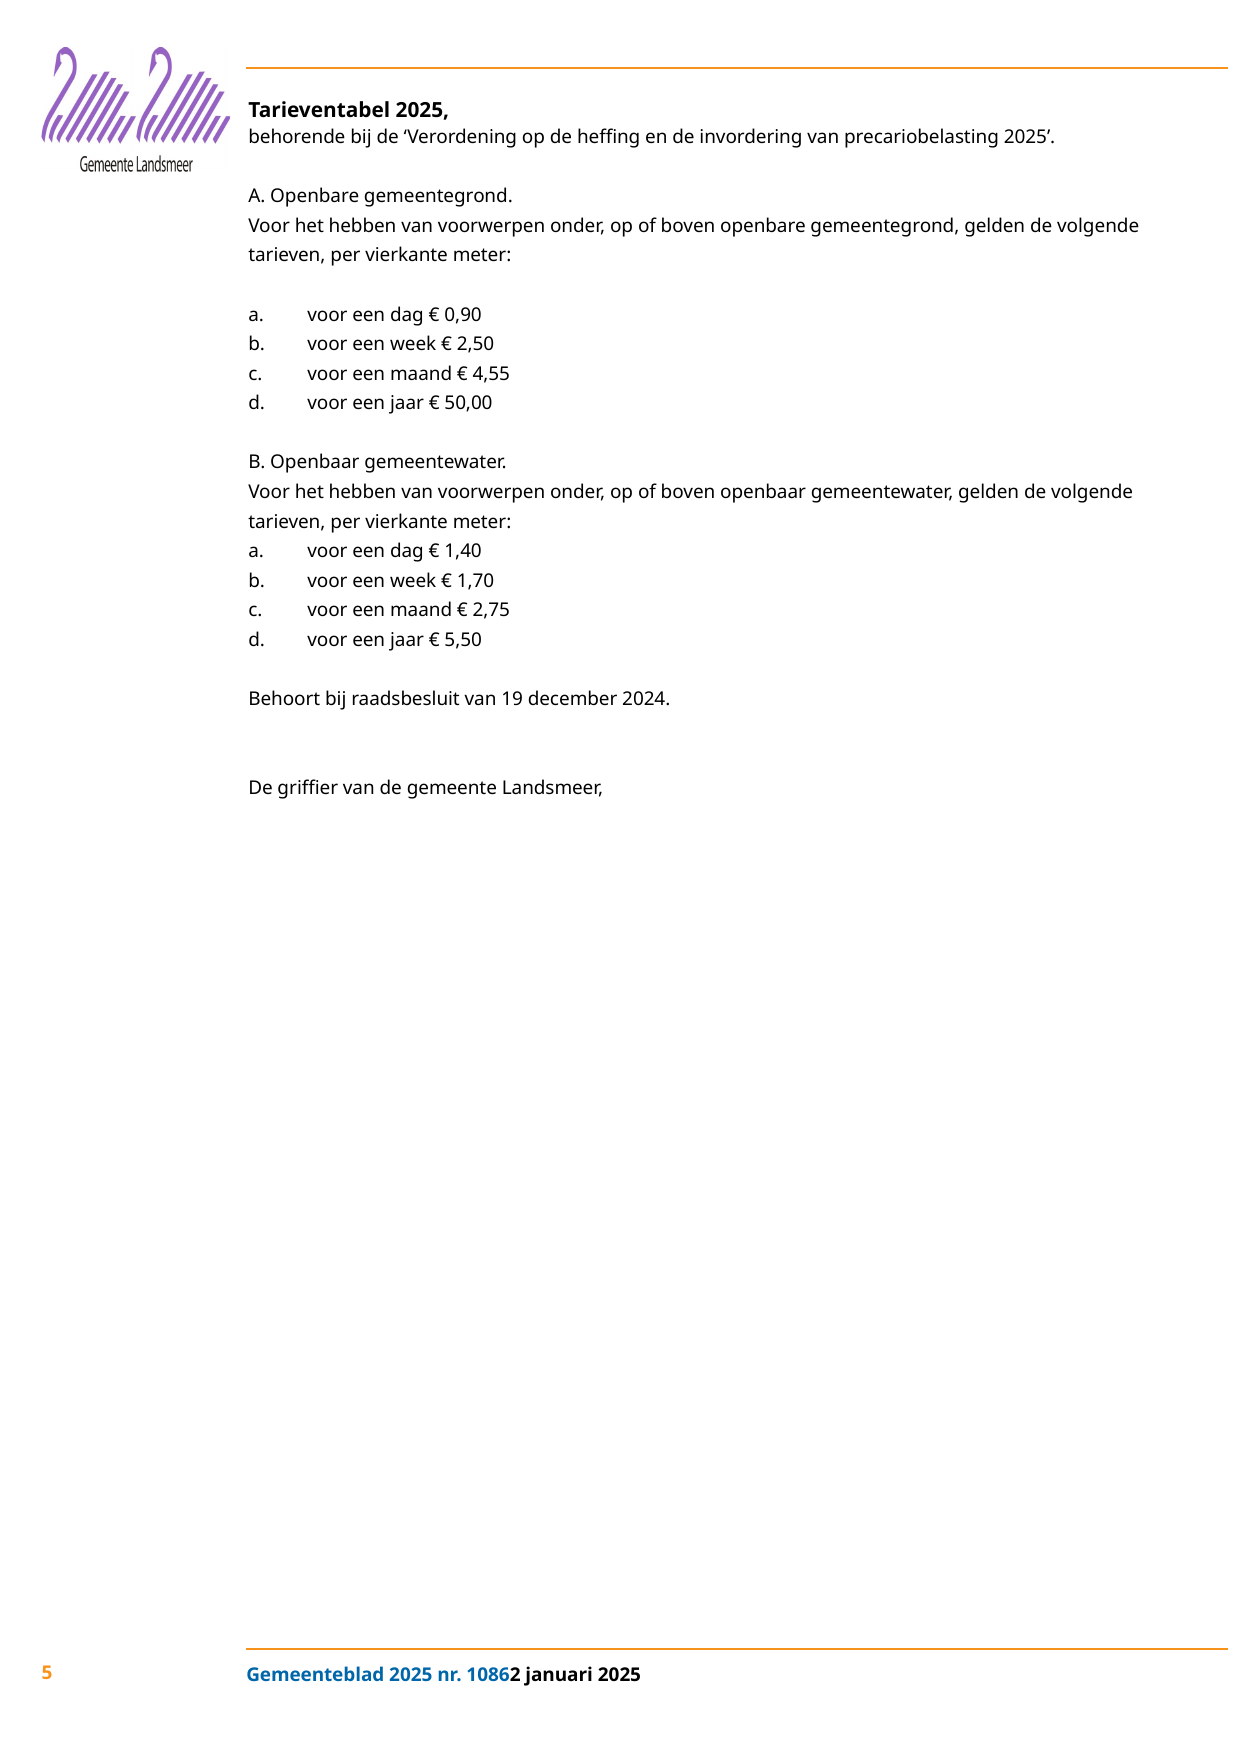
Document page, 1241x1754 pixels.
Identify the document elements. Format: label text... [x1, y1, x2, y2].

list voor een dag € 0,90 [248, 301, 1152, 327]
picture [41, 47, 231, 172]
text Tarieventabel 2025, [248, 95, 1152, 123]
list voor een jaar € 5,50 [248, 626, 1152, 652]
list voor een dag € 1,40 [248, 537, 1152, 563]
list voor een jaar € 50,00 [248, 389, 1152, 415]
text B. Openbaar gemeentewater. [248, 449, 1152, 474]
text Voor het hebben van voorwerpen onder, op of boven openbaar gemeentewater, gelden de volgende tarieven, per vierkante meter: [248, 478, 1152, 534]
text De griffier van de gemeente Landsmeer, [248, 774, 1152, 800]
text A. Openbare gemeentegrond. [248, 182, 1152, 208]
list voor een maand € 2,75 [248, 597, 1152, 622]
text Behoort bij raadsbesluit van 19 december 2024. [248, 685, 1152, 711]
list voor een week € 2,50 [248, 330, 1152, 356]
list voor een week € 1,70 [248, 567, 1152, 593]
text behorende bij de ‘Verordening op de heffing en de invordering van precariobelasting 2025’. [248, 123, 1152, 149]
list voor een maand € 4,55 [248, 360, 1152, 386]
text Voor het hebben van voorwerpen onder, op of boven openbare gemeentegrond, gelden de volgende tarieven, per vierkante meter: [248, 212, 1152, 267]
